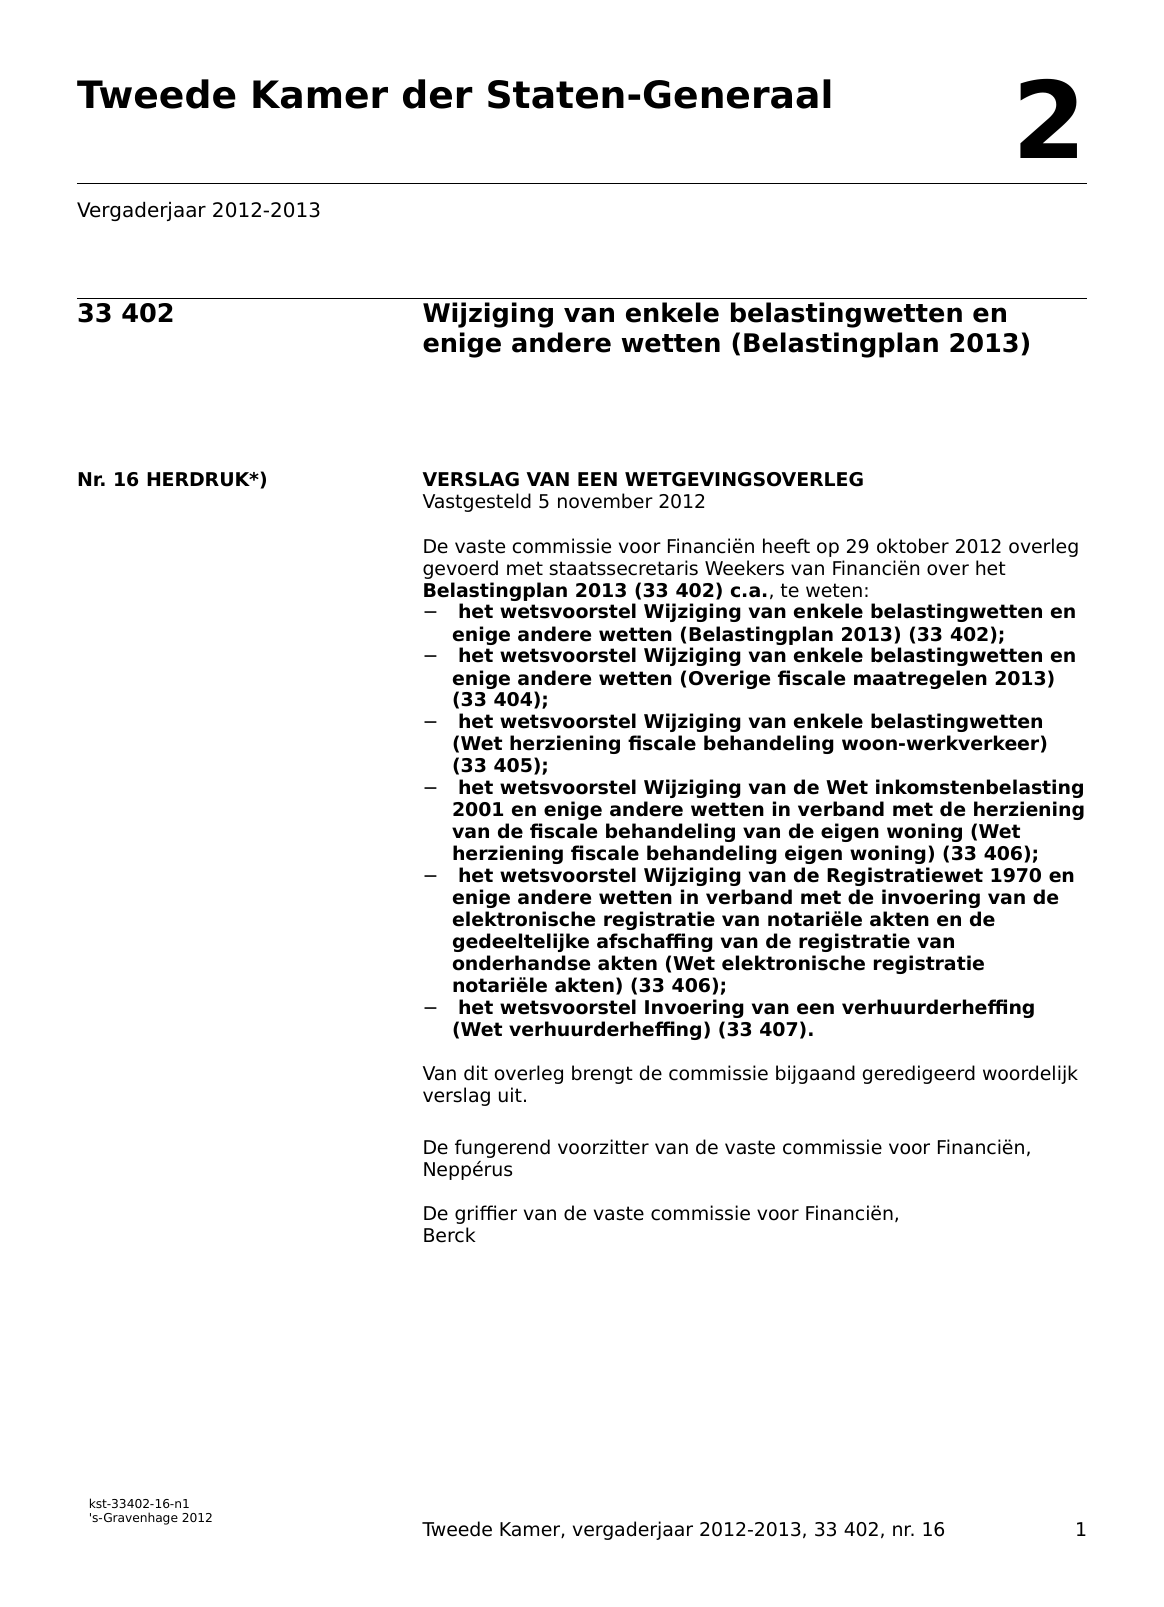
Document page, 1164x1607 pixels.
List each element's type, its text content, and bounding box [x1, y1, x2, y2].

text Vastgesteld 5 november 2012 [422, 491, 1087, 513]
subtitle Nr. 16 HERDRUK*) VERSLAG VAN EEN WETGEVINGSOVERLEG [77, 469, 1087, 491]
text − het wetsvoorstel Wijziging van enkele belastingwetten en enige andere wetten (Overige fiscale maatregelen 2013) (33 404); [422, 645, 1087, 711]
table_cell Vergaderjaar 2012-2013 [77, 184, 1087, 298]
text De vaste commissie voor Financiën heeft op 29 oktober 2012 overleg gevoerd met staatssecretaris Weekers van Financiën over het Belastingplan 2013 (33 402) c.a., te weten: [422, 536, 1087, 601]
text Van dit overleg brengt de commissie bijgaand geredigeerd woordelijk verslag uit. [422, 1063, 1087, 1107]
text kst-33402-16-n1 [88, 1497, 323, 1511]
subtitle 33 402 Wijziging van enkele belastingwetten en enige andere wetten (Belastingplan 2013) [77, 299, 1087, 358]
table_header Tweede Kamer der Staten-Generaal [77, 59, 886, 183]
text − het wetsvoorstel Wijziging van enkele belastingwetten en enige andere wetten (Belastingplan 2013) (33 402); [422, 601, 1087, 645]
table_header 2 [886, 59, 1087, 183]
text − het wetsvoorstel Invoering van een verhuurderheffing (Wet verhuurderheffing) (33 407). [422, 997, 1087, 1041]
text − het wetsvoorstel Wijziging van enkele belastingwetten (Wet herziening fiscale behandeling woon-werkverkeer) (33 405); [422, 711, 1087, 777]
text De fungerend voorzitter van de vaste commissie voor Financiën, Neppérus [422, 1137, 1087, 1181]
text 's-Gravenhage 2012 [88, 1511, 323, 1525]
text − het wetsvoorstel Wijziging van de Wet inkomstenbelasting 2001 en enige andere wetten in verband met de herziening van de fiscale behandeling van de eigen woning (Wet herziening fiscale behandeling eigen woning) (33 406); [422, 777, 1087, 865]
text De griffier van de vaste commissie voor Financiën, Berck [422, 1203, 1087, 1247]
text − het wetsvoorstel Wijziging van de Registratiewet 1970 en enige andere wetten in verband met de invoering van de elektronische registratie van notariële akten en de gedeeltelijke afschaffing van de registratie van onderhandse akten (Wet elektronische registratie notariële akten) (33 406); [422, 865, 1087, 997]
